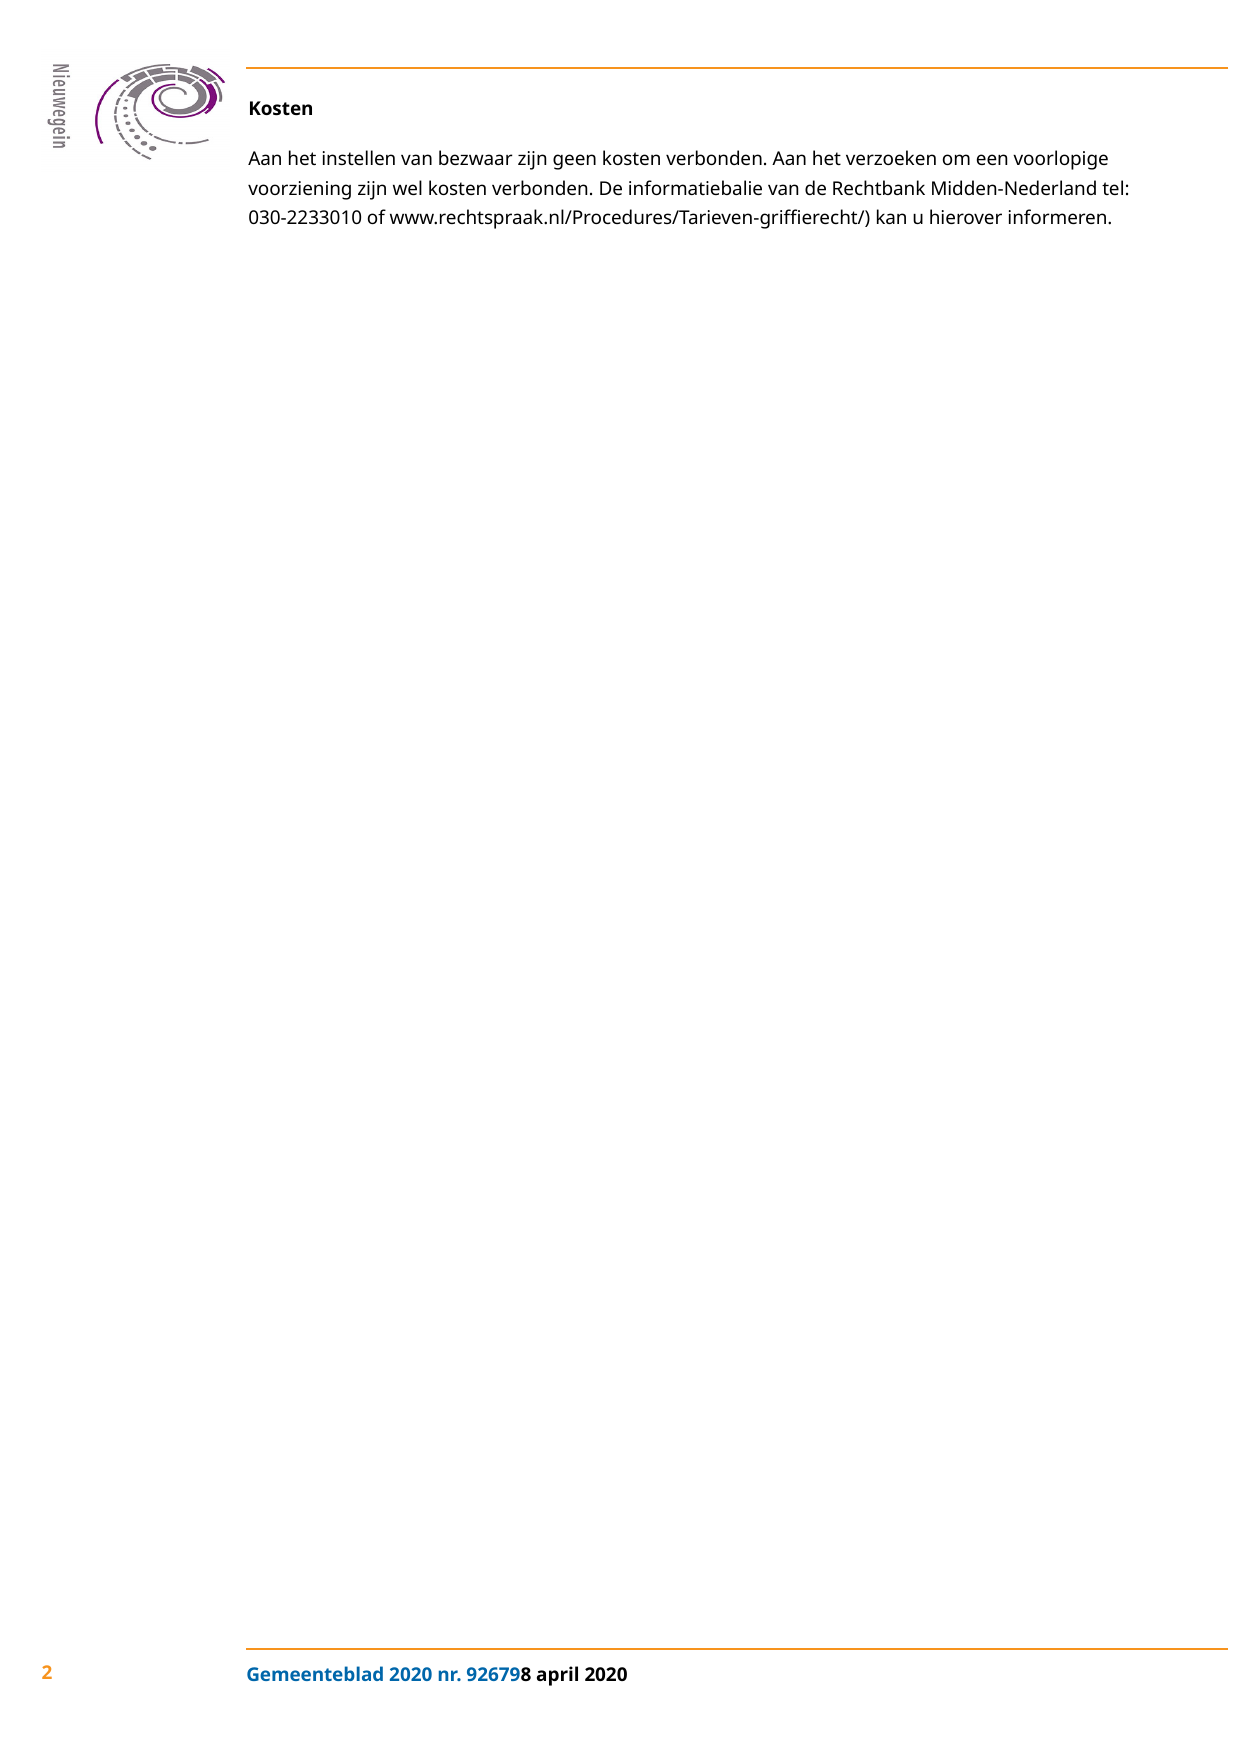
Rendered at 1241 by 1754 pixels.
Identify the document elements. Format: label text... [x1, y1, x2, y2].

text Kosten [248, 95, 1152, 121]
text Aan het instellen van bezwaar zijn geen kosten verbonden. Aan het verzoeken om een voorlopige voorziening zijn wel kosten verbonden. De informatiebalie van de Rechtbank Midden-Nederland tel: 030-2233010 of www.rechtspraak.nl/Procedures/Tarieven-griffierecht/) kan u hierover informeren. [248, 145, 1152, 230]
picture [41, 47, 231, 172]
